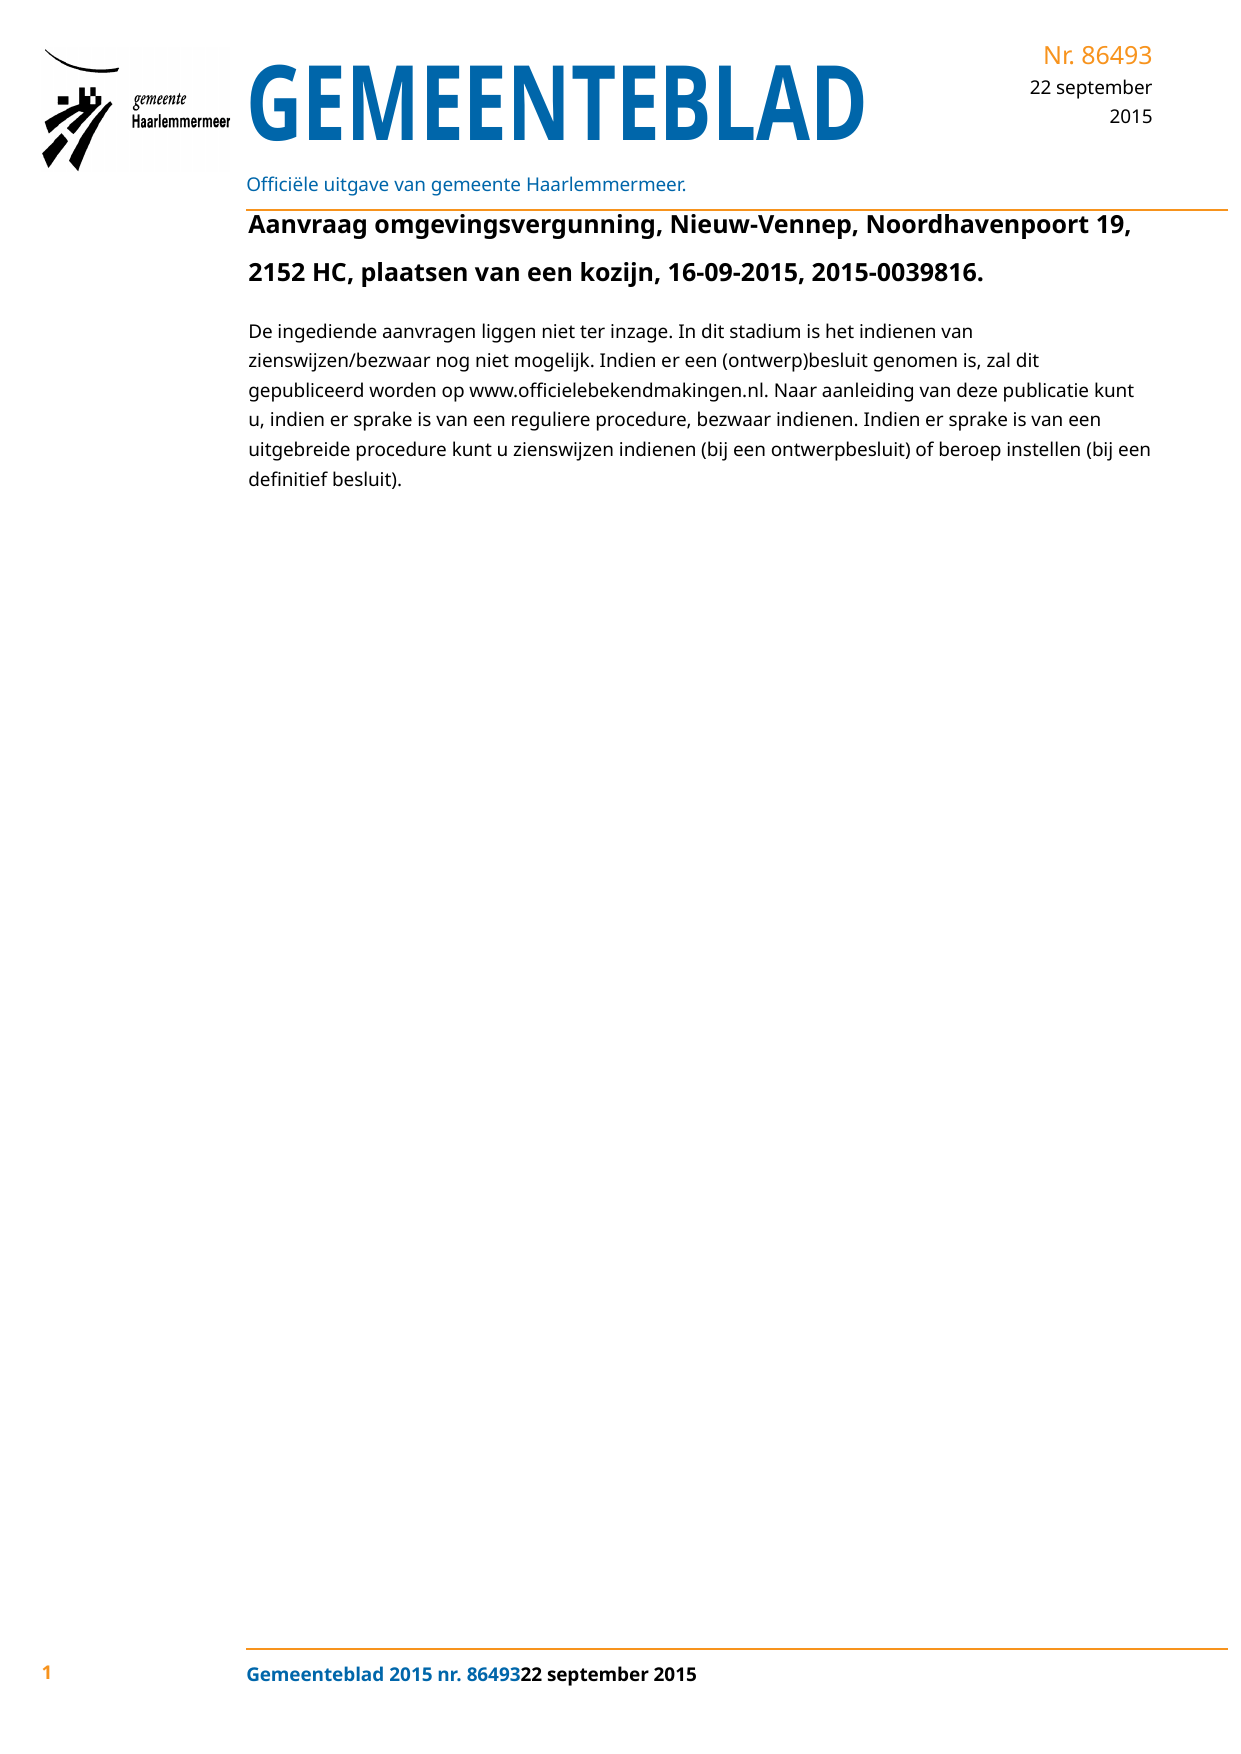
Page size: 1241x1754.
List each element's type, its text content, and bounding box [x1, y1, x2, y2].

text De ingediende aanvragen liggen niet ter inzage. In dit stadium is het indienen van zienswijzen/bezwaar nog niet mogelijk. Indien er een (ontwerp)besluit genomen is, zal dit gepubliceerd worden op www.officielebekendmakingen.nl. Naar aanleiding van deze publicatie kunt u, indien er sprake is van een reguliere procedure, bezwaar indienen. Indien er sprake is van een uitgebreide procedure kunt u zienswijzen indienen (bij een ontwerpbesluit) of beroep instellen (bij een definitief besluit). [248, 318, 1152, 492]
picture [41, 47, 231, 172]
text Aanvraag omgevingsvergunning, Nieuw-Vennep, Noordhavenpoort 19, 2152 HC, plaatsen van een kozijn, 16-09-2015, 2015-0039816. [248, 211, 1152, 288]
